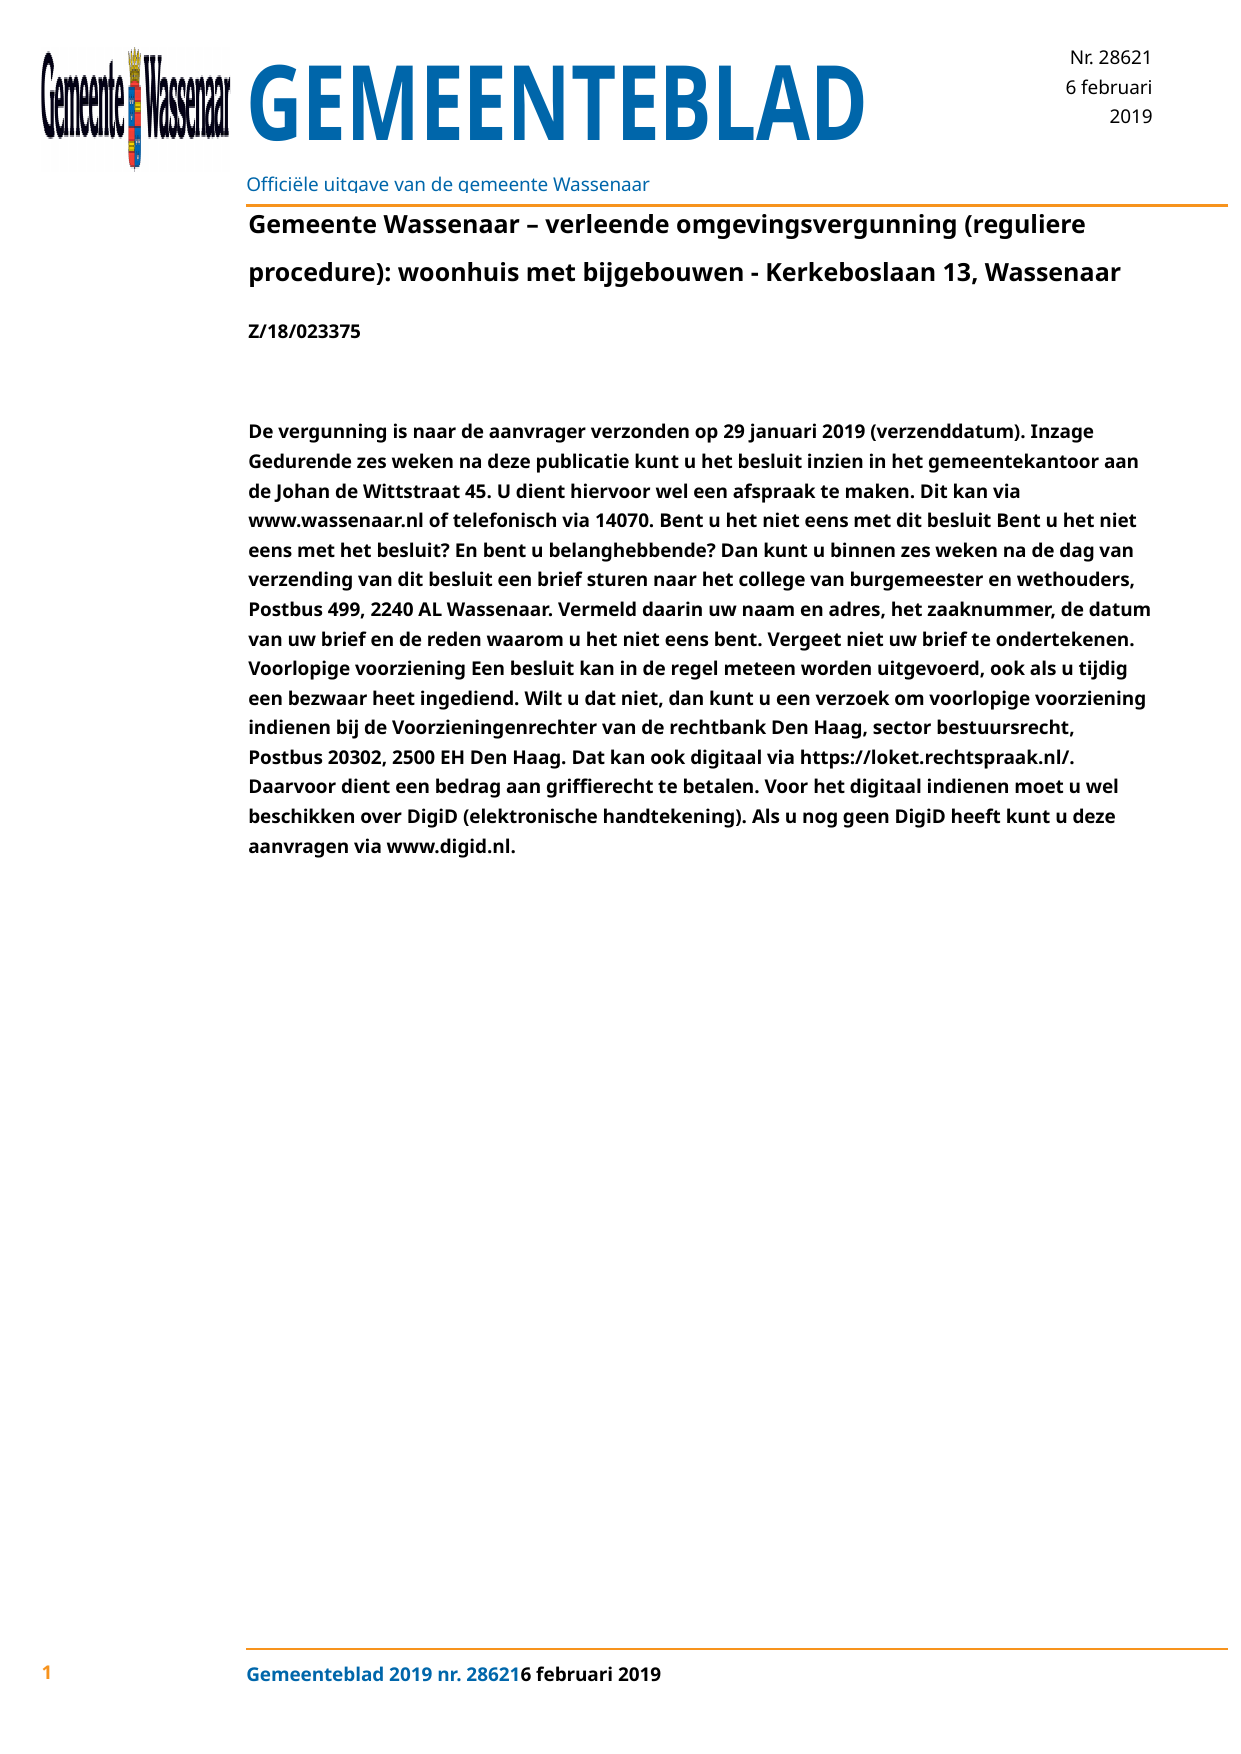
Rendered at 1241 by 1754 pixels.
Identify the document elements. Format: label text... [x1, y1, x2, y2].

text De vergunning is naar de aanvrager verzonden op 29 januari 2019 (verzenddatum). Inzage Gedurende zes weken na deze publicatie kunt u het besluit inzien in het gemeentekantoor aan de Johan de Wittstraat 45. U dient hiervoor wel een afspraak te maken. Dit kan via www.wassenaar.nl of telefonisch via 14070. Bent u het niet eens met dit besluit Bent u het niet eens met het besluit? En bent u belanghebbende? Dan kunt u binnen zes weken na de dag van verzending van dit besluit een brief sturen naar het college van burgemeester en wethouders, Postbus 499, 2240 AL Wassenaar. Vermeld daarin uw naam en adres, het zaaknummer, de datum van uw brief en de reden waarom u het niet eens bent. Vergeet niet uw brief te ondertekenen. Voorlopige voorziening Een besluit kan in de regel meteen worden uitgevoerd, ook als u tijdig een bezwaar heet ingediend. Wilt u dat niet, dan kunt u een verzoek om voorlopige voorziening indienen bij de Voorzieningenrechter van de rechtbank Den Haag, sector bestuursrecht, Postbus 20302, 2500 EH Den Haag. Dat kan ook digitaal via https://loket.rechtspraak.nl/. Daarvoor dient een bedrag aan griffierecht te betalen. Voor het digitaal indienen moet u wel beschikken over DigiD (elektronische handtekening). Als u nog geen DigiD heeft kunt u deze aanvragen via www.digid.nl. [248, 419, 1152, 859]
text Gemeente Wassenaar – verleende omgevingsvergunning (reguliere procedure): woonhuis met bijgebouwen - Kerkeboslaan 13, Wassenaar [248, 207, 1152, 288]
text Z/18/023375 [248, 318, 1152, 344]
picture [41, 47, 231, 172]
